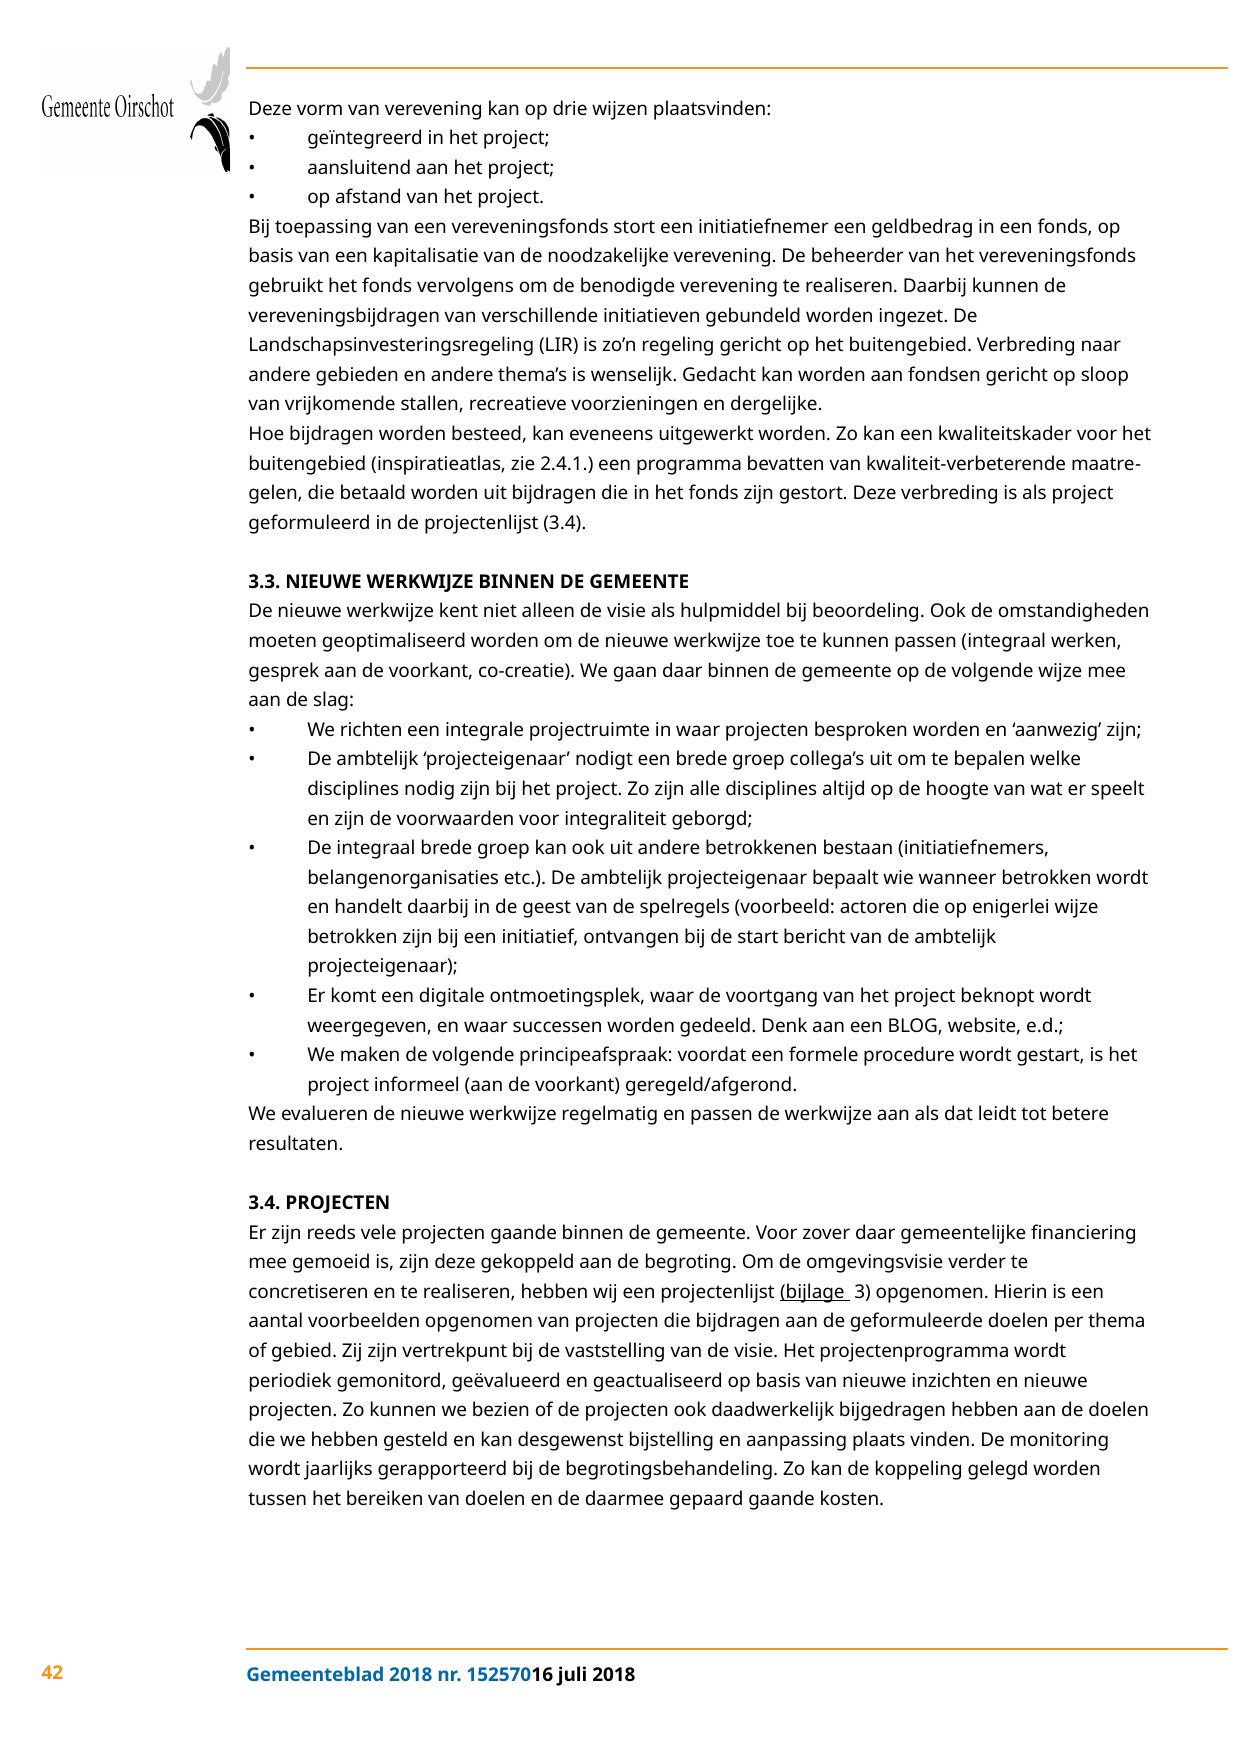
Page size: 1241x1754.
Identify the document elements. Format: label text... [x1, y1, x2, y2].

text Bij toepassing van een vereveningsfonds stort een initiatiefnemer een geldbedrag in een fonds, op basis van een kapitalisatie van de noodzakelijke verevening. De be­heerder van het vereveningsfonds gebruikt het fonds vervolgens om de benodigde verevening te realiseren. Daarbij kunnen de vereveningsbijdragen van verschillende initiatieven gebundeld worden ingezet. De Landschapsinvesteringsregeling (LIR) is zo’n regeling gericht op het buitenge­bied. Verbreding naar andere gebieden en andere thema’s is wenselijk. Gedacht kan worden aan fondsen gericht op sloop van vrijkomende stallen, recreatieve voorzienin­gen en dergelijke. [248, 213, 1152, 416]
text We evalueren de nieuwe werkwijze regelma­tig en passen de werkwijze aan als dat leidt tot betere resultaten. [248, 1101, 1152, 1156]
list op afstand van het project. [248, 183, 1152, 209]
text Er zijn reeds vele projecten gaande binnen de gemeente. Voor zover daar gemeente­lijke financiering mee gemoeid is, zijn deze gekoppeld aan de begroting. Om de omge­vingsvisie verder te concretiseren en te reali­seren, hebben wij een projectenlijst (bijlage 3) opgenomen. Hierin is een aantal voorbeel­den opgenomen van projecten die bijdragen aan de geformuleerde doelen per thema of gebied. Zij zijn vertrekpunt bij de vaststel­ling van de visie. Het projectenprogramma wordt periodiek gemonitord, geëvalueerd en geactualiseerd op basis van nieuwe inzichten en nieuwe projecten. Zo kunnen we bezien of de projecten ook daadwerkelijk bijgedragen hebben aan de doelen die we hebben gesteld en kan desgewenst bijstelling en aanpassing plaats vinden. De monitoring wordt jaarlijks gerapporteerd bij de begrotingsbehandeling. Zo kan de koppeling gelegd worden tussen het bereiken van doelen en de daarmee ge­paard gaande kosten. [248, 1219, 1152, 1511]
list Er komt een digitale ontmoetingsplek, waar de voortgang van het project be­knopt wordt weergegeven, en waar suc­cessen worden gedeeld. Denk aan een BLOG, website, e.d.; [248, 982, 1152, 1038]
list geïntegreerd in het project; [248, 124, 1152, 150]
text 3.4. PROJECTEN [248, 1189, 1152, 1215]
list aansluitend aan het project; [248, 154, 1152, 180]
text Deze vorm van verevening kan op drie wijzen plaatsvinden: [248, 95, 1152, 121]
text 3.3. NIEUWE WERKWIJZE BINNEN DE GEMEENTE [248, 568, 1152, 594]
text Hoe bijdragen worden besteed, kan even­eens uitgewerkt worden. Zo kan een kwa­liteitskader voor het buitengebied (in­spiratieatlas, zie 2.4.1.) een programma bevatten van kwaliteit-verbeterende maatre­gelen, die betaald worden uit bijdragen die in het fonds zijn gestort. Deze verbreding is als project geformuleerd in de projectenlijst (3.4). [248, 420, 1152, 535]
list De integraal brede groep kan ook uit andere betrokkenen bestaan (initiatief­nemers, belangenorganisaties etc.). De ambtelijk projecteigenaar bepaalt wie wanneer betrokken wordt en handelt daarbij in de geest van de spelregels (voorbeeld: actoren die op enigerlei wijze betrokken zijn bij een initiatief, ontvan­gen bij de start bericht van de ambtelijk projecteigenaar); [248, 834, 1152, 978]
list De ambtelijk ‘projecteigenaar’ nodigt een brede groep collega’s uit om te bepalen welke disciplines nodig zijn bij het pro­ject. Zo zijn alle disciplines altijd op de hoogte van wat er speelt en zijn de voor­waarden voor integraliteit geborgd; [248, 746, 1152, 831]
list We richten een integrale projectruimte in waar projecten besproken worden en ‘aanwezig’ zijn; [248, 716, 1152, 742]
list We maken de volgende principeafspraak: voordat een formele procedure wordt gestart, is het project informeel (aan de voorkant) geregeld/afgerond. [248, 1041, 1152, 1097]
picture [41, 47, 231, 172]
text De nieuwe werkwijze kent niet alleen de visie als hulpmiddel bij beoordeling. Ook de om­standigheden moeten geoptimaliseerd wor­den om de nieuwe werkwijze toe te kunnen passen (integraal werken, gesprek aan de voorkant, co-creatie). We gaan daar binnen de gemeente op de volgende wijze mee aan de slag: [248, 598, 1152, 712]
